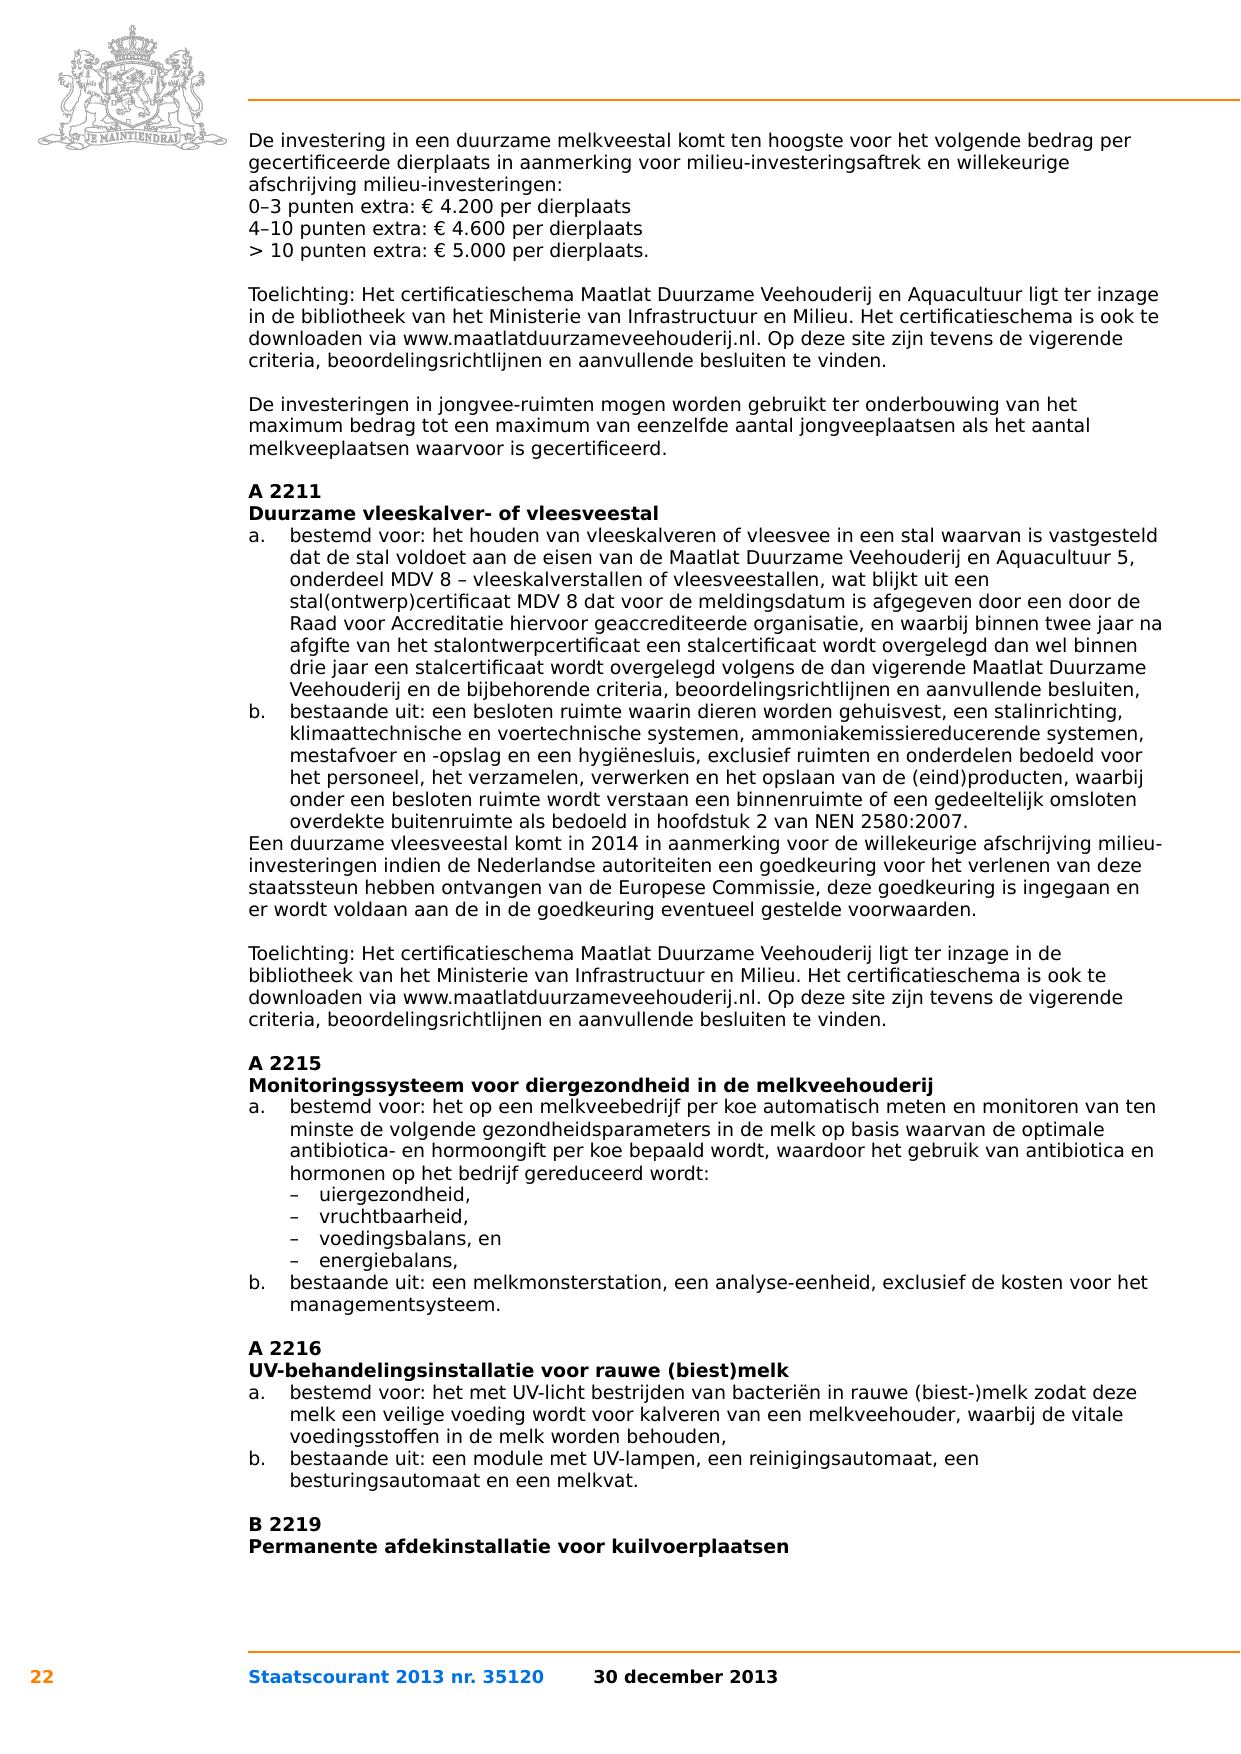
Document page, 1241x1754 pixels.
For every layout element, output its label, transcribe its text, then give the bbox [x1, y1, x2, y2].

text a. bestemd voor: het houden van vleeskalveren of vleesvee in een stal waarvan is vastgesteld dat de stal voldoet aan de eisen van de Maatlat Duurzame Veehouderij en Aquacultuur 5, onderdeel MDV 8 – vleeskalverstallen of vleesveestallen, wat blijkt uit een stal(ontwerp)certificaat MDV 8 dat voor de meldingsdatum is afgegeven door een door de Raad voor Accreditatie hiervoor geaccrediteerde organisatie, en waarbij binnen twee jaar na afgifte van het stalontwerpcertificaat een stalcertificaat wordt overgelegd dan wel binnen drie jaar een stalcertificaat wordt overgelegd volgens de dan vigerende Maatlat Duurzame Veehouderij en de bijbehorende criteria, beoordelingsrichtlijnen en aanvullende besluiten, [248, 525, 1163, 701]
text b. bestaande uit: een besloten ruimte waarin dieren worden gehuisvest, een stalinrichting, klimaattechnische en voertechnische systemen, ammoniakemissiereducerende systemen, mestafvoer en -opslag en een hygiënesluis, exclusief ruimten en onderdelen bedoeld voor het personeel, het verzamelen, verwerken en het opslaan van de (eind)producten, waarbij onder een besloten ruimte wordt verstaan een binnenruimte of een gedeeltelijk omsloten overdekte buitenruimte als bedoeld in hoofdstuk 2 van NEN 2580:2007. [248, 701, 1163, 833]
text De investering in een duurzame melkveestal komt ten hoogste voor het volgende bedrag per gecertificeerde dierplaats in aanmerking voor milieu-investeringsaftrek en willekeurige afschrijving milieu-investeringen: [248, 130, 1163, 196]
text Toelichting: Het certificatieschema Maatlat Duurzame Veehouderij ligt ter inzage in de bibliotheek van het Ministerie van Infrastructuur en Milieu. Het certificatieschema is ook te downloaden via www.maatlatduurzameveehouderij.nl. Op deze site zijn tevens de vigerende criteria, beoordelingsrichtlijnen en aanvullende besluiten te vinden. [248, 943, 1163, 1031]
text B 2219 [248, 1514, 1163, 1536]
text – uiergezondheid, [289, 1184, 1163, 1206]
text – energiebalans, [289, 1250, 1163, 1272]
text A 2215 [248, 1052, 1163, 1074]
text A 2211 [248, 481, 1163, 503]
text Permanente afdekinstallatie voor kuilvoerplaatsen [248, 1536, 1163, 1558]
text Toelichting: Het certificatieschema Maatlat Duurzame Veehouderij en Aquacultuur ligt ter inzage in de bibliotheek van het Ministerie van Infrastructuur en Milieu. Het certificatieschema is ook te downloaden via www.maatlatduurzameveehouderij.nl. Op deze site zijn tevens de vigerende criteria, beoordelingsrichtlijnen en aanvullende besluiten te vinden. [248, 284, 1163, 372]
text – vruchtbaarheid, [289, 1206, 1163, 1228]
text 4–10 punten extra: € 4.600 per dierplaats [248, 218, 1163, 240]
text De investeringen in jongvee-ruimten mogen worden gebruikt ter onderbouwing van het maximum bedrag tot een maximum van eenzelfde aantal jongveeplaatsen als het aantal melkveeplaatsen waarvoor is gecertificeerd. [248, 393, 1163, 459]
text a. bestemd voor: het op een melkveebedrijf per koe automatisch meten en monitoren van ten minste de volgende gezondheidsparameters in de melk op basis waarvan de optimale antibiotica- en hormoongift per koe bepaald wordt, waardoor het gebruik van antibiotica en hormonen op het bedrijf gereduceerd wordt: [248, 1096, 1163, 1184]
text b. bestaande uit: een module met UV-lampen, een reinigingsautomaat, een besturingsautomaat en een melkvat. [248, 1448, 1163, 1492]
text a. bestemd voor: het met UV-licht bestrijden van bacteriën in rauwe (biest-)melk zodat deze melk een veilige voeding wordt voor kalveren van een melkveehouder, waarbij de vitale voedingsstoffen in de melk worden behouden, [248, 1382, 1163, 1448]
text Een duurzame vleesveestal komt in 2014 in aanmerking voor de willekeurige afschrijving milieu-investeringen indien de Nederlandse autoriteiten een goedkeuring voor het verlenen van deze staatssteun hebben ontvangen van de Europese Commissie, deze goedkeuring is ingegaan en er wordt voldaan aan de in de goedkeuring eventueel gestelde voorwaarden. [248, 833, 1163, 921]
text 0–3 punten extra: € 4.200 per dierplaats [248, 196, 1163, 218]
text A 2216 [248, 1338, 1163, 1360]
text > 10 punten extra: € 5.000 per dierplaats. [248, 240, 1163, 262]
text Duurzame vleeskalver- of vleesveestal [248, 503, 1163, 525]
text b. bestaande uit: een melkmonsterstation, een analyse-eenheid, exclusief de kosten voor het managementsysteem. [248, 1272, 1163, 1316]
picture [38, 25, 227, 150]
text Monitoringssysteem voor diergezondheid in de melkveehouderij [248, 1074, 1163, 1096]
text – voedingsbalans, en [289, 1228, 1163, 1250]
text UV-behandelingsinstallatie voor rauwe (biest)melk [248, 1360, 1163, 1382]
